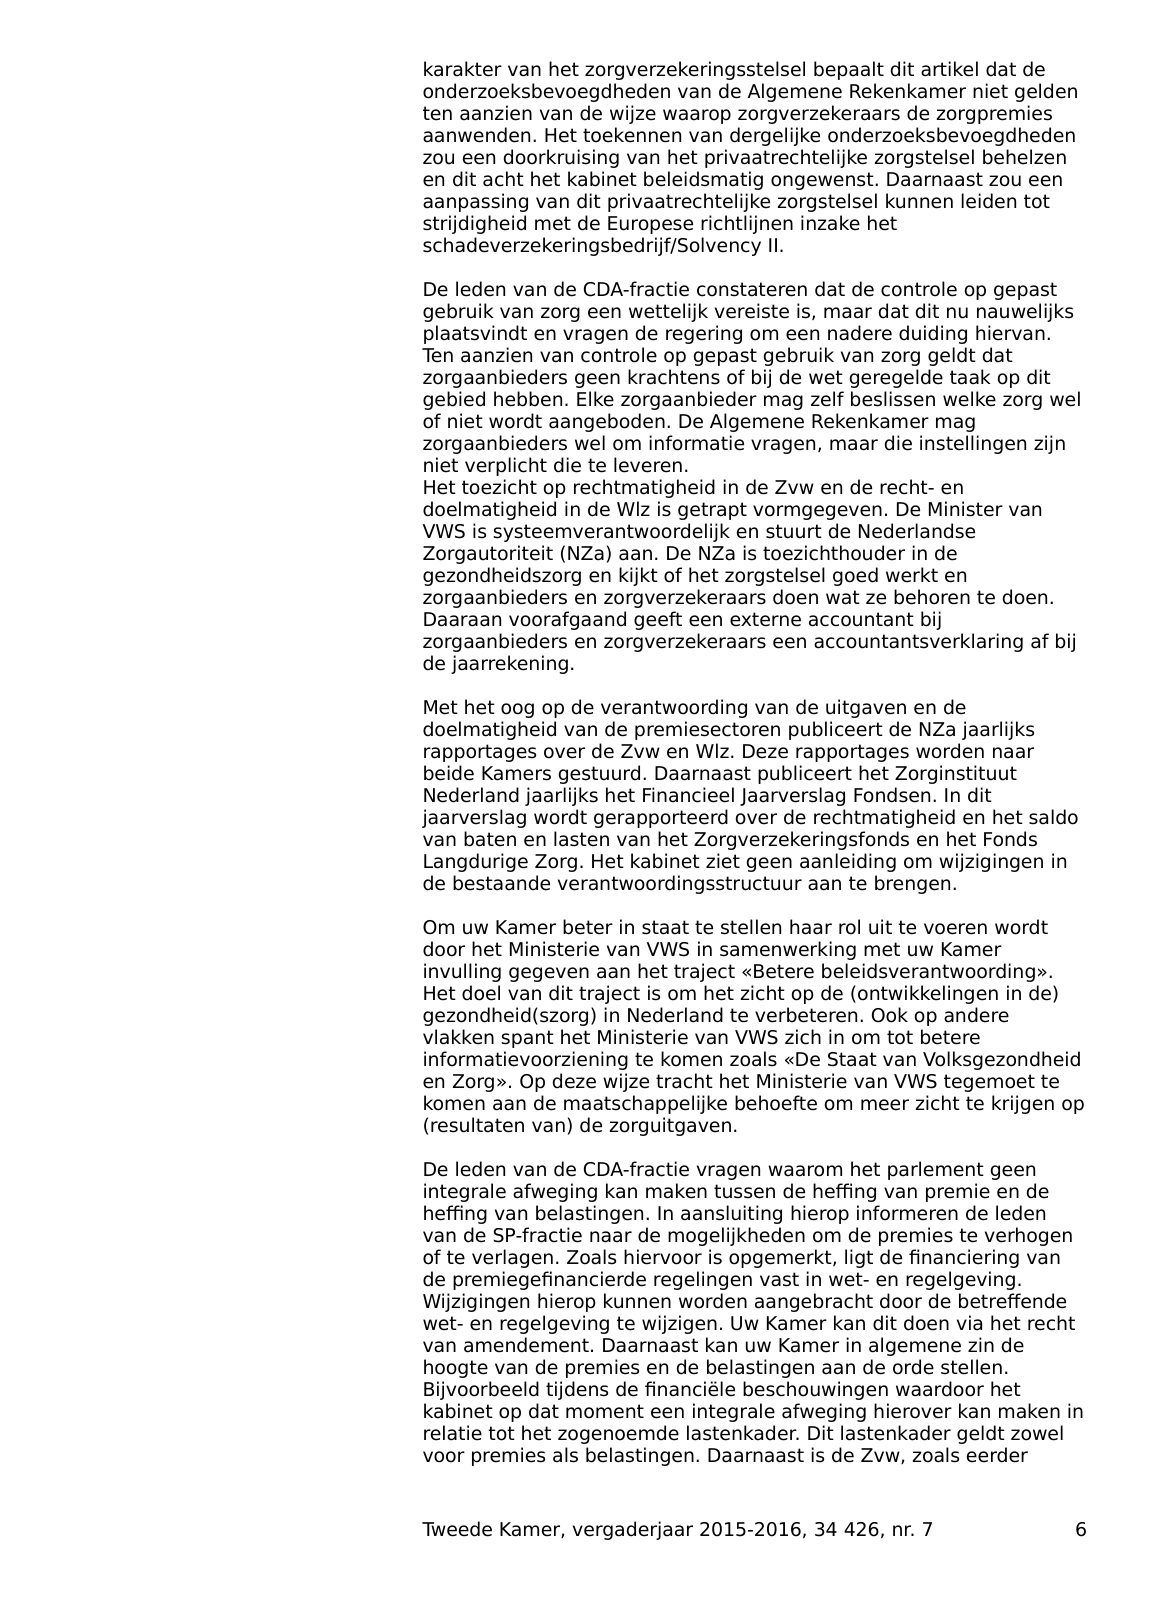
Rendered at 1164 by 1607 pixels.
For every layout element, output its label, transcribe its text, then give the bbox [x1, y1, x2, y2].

text De leden van de CDA-fractie vragen waarom het parlement geen integrale afweging kan maken tussen de heffing van premie en de heffing van belastingen. In aansluiting hierop informeren de leden van de SP-fractie naar de mogelijkheden om de premies te verhogen of te verlagen. Zoals hiervoor is opgemerkt, ligt de financiering van de premiegefinancierde regelingen vast in wet- en regelgeving. Wijzigingen hierop kunnen worden aangebracht door de betreffende wet- en regelgeving te wijzigen. Uw Kamer kan dit doen via het recht van amendement. Daarnaast kan uw Kamer in algemene zin de hoogte van de premies en de belastingen aan de orde stellen. Bijvoorbeeld tijdens de financiële beschouwingen waardoor het kabinet op dat moment een integrale afweging hierover kan maken in relatie tot het zogenoemde lastenkader. Dit lastenkader geldt zowel voor premies als belastingen. Daarnaast is de Zvw, zoals eerder [422, 1159, 1087, 1467]
text Om uw Kamer beter in staat te stellen haar rol uit te voeren wordt door het Ministerie van VWS in samenwerking met uw Kamer invulling gegeven aan het traject «Betere beleidsverantwoording». Het doel van dit traject is om het zicht op de (ontwikkelingen in de) gezondheid(szorg) in Nederland te verbeteren. Ook op andere vlakken spant het Ministerie van VWS zich in om tot betere informatievoorziening te komen zoals «De Staat van Volksgezondheid en Zorg». Op deze wijze tracht het Ministerie van VWS tegemoet te komen aan de maatschappelijke behoefte om meer zicht te krijgen op (resultaten van) de zorguitgaven. [422, 917, 1087, 1137]
text De leden van de CDA-fractie constateren dat de controle op gepast gebruik van zorg een wettelijk vereiste is, maar dat dit nu nauwelijks plaatsvindt en vragen de regering om een nadere duiding hiervan. Ten aanzien van controle op gepast gebruik van zorg geldt dat zorgaanbieders geen krachtens of bij de wet geregelde taak op dit gebied hebben. Elke zorgaanbieder mag zelf beslissen welke zorg wel of niet wordt aangeboden. De Algemene Rekenkamer mag zorgaanbieders wel om informatie vragen, maar die instellingen zijn niet verplicht die te leveren. [422, 279, 1087, 477]
text Het toezicht op rechtmatigheid in de Zvw en de recht- en doelmatigheid in de Wlz is getrapt vormgegeven. De Minister van VWS is systeemverantwoordelijk en stuurt de Nederlandse Zorgautoriteit (NZa) aan. De NZa is toezichthouder in de gezondheidszorg en kijkt of het zorgstelsel goed werkt en zorgaanbieders en zorgverzekeraars doen wat ze behoren te doen. Daaraan voorafgaand geeft een externe accountant bij zorgaanbieders en zorgverzekeraars een accountantsverklaring af bij de jaarrekening. [422, 477, 1087, 675]
text karakter van het zorgverzekeringsstelsel bepaalt dit artikel dat de onderzoeksbevoegdheden van de Algemene Rekenkamer niet gelden ten aanzien van de wijze waarop zorgverzekeraars de zorgpremies aanwenden. Het toekennen van dergelijke onderzoeksbevoegdheden zou een doorkruising van het privaatrechtelijke zorgstelsel behelzen en dit acht het kabinet beleidsmatig ongewenst. Daarnaast zou een aanpassing van dit privaatrechtelijke zorgstelsel kunnen leiden tot strijdigheid met de Europese richtlijnen inzake het schadeverzekeringsbedrijf/Solvency II. [422, 59, 1087, 257]
text Met het oog op de verantwoording van de uitgaven en de doelmatigheid van de premiesectoren publiceert de NZa jaarlijks rapportages over de Zvw en Wlz. Deze rapportages worden naar beide Kamers gestuurd. Daarnaast publiceert het Zorginstituut Nederland jaarlijks het Financieel Jaarverslag Fondsen. In dit jaarverslag wordt gerapporteerd over de rechtmatigheid en het saldo van baten en lasten van het Zorgverzekeringsfonds en het Fonds Langdurige Zorg. Het kabinet ziet geen aanleiding om wijzigingen in de bestaande verantwoordingsstructuur aan te brengen. [422, 697, 1087, 895]
